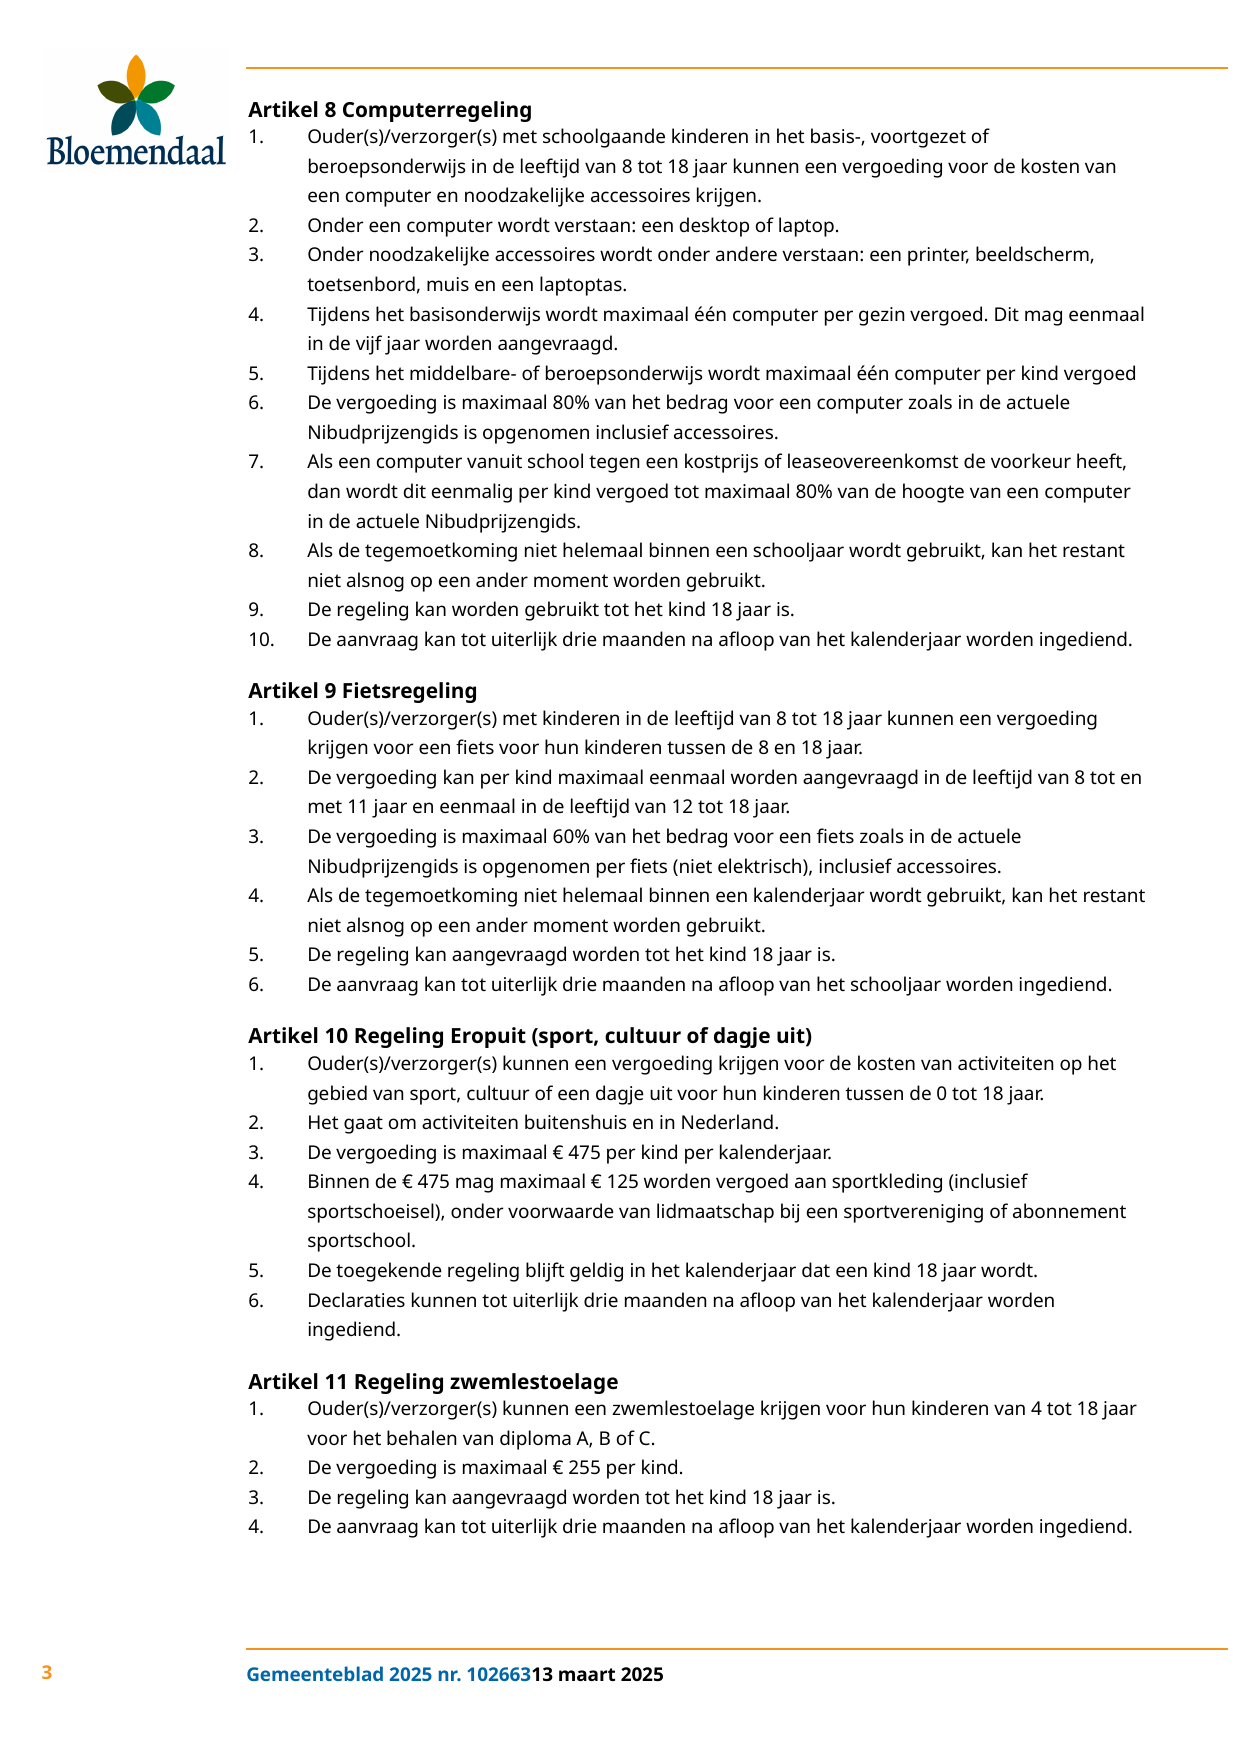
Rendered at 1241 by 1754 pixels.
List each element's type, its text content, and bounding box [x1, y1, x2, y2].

list Declaraties kunnen tot uiterlijk drie maanden na afloop van het kalenderjaar worden ingediend. [248, 1287, 1152, 1342]
list Als de tegemoetkoming niet helemaal binnen een kalenderjaar wordt gebruikt, kan het restant niet alsnog op een ander moment worden gebruikt. [248, 882, 1152, 938]
text Artikel 8 Computerregeling [248, 95, 1152, 123]
list Onder een computer wordt verstaan: een desktop of laptop. [248, 212, 1152, 238]
list De vergoeding kan per kind maximaal eenmaal worden aangevraagd in de leeftijd van 8 tot en met 11 jaar en eenmaal in de leeftijd van 12 tot 18 jaar. [248, 764, 1152, 819]
list De aanvraag kan tot uiterlijk drie maanden na afloop van het kalenderjaar worden ingediend. [248, 1513, 1152, 1539]
list Onder noodzakelijke accessoires wordt onder andere verstaan: een printer, beeldscherm, toetsenbord, muis en een laptoptas. [248, 242, 1152, 297]
list De aanvraag kan tot uiterlijk drie maanden na afloop van het kalenderjaar worden ingediend. [248, 626, 1152, 652]
list De vergoeding is maximaal € 475 per kind per kalenderjaar. [248, 1139, 1152, 1164]
list Tijdens het basisonderwijs wordt maximaal één computer per gezin vergoed. Dit mag eenmaal in de vijf jaar worden aangevraagd. [248, 301, 1152, 356]
list Het gaat om activiteiten buitenshuis en in Nederland. [248, 1109, 1152, 1135]
list De toegekende regeling blijft geldig in het kalenderjaar dat een kind 18 jaar wordt. [248, 1257, 1152, 1283]
list De regeling kan worden gebruikt tot het kind 18 jaar is. [248, 597, 1152, 622]
list Als een computer vanuit school tegen een kostprijs of leaseovereenkomst de voorkeur heeft, dan wordt dit eenmalig per kind vergoed tot maximaal 80% van de hoogte van een computer in de actuele Nibudprijzengids. [248, 449, 1152, 533]
list Ouder(s)/verzorger(s) met kinderen in de leeftijd van 8 tot 18 jaar kunnen een vergoeding krijgen voor een fiets voor hun kinderen tussen de 8 en 18 jaar. [248, 705, 1152, 760]
list De vergoeding is maximaal 80% van het bedrag voor een computer zoals in de actuele Nibudprijzengids is opgenomen inclusief accessoires. [248, 389, 1152, 445]
list De vergoeding is maximaal € 255 per kind. [248, 1454, 1152, 1480]
list Als de tegemoetkoming niet helemaal binnen een schooljaar wordt gebruikt, kan het restant niet alsnog op een ander moment worden gebruikt. [248, 537, 1152, 593]
list Ouder(s)/verzorger(s) kunnen een zwemlestoelage krijgen voor hun kinderen van 4 tot 18 jaar voor het behalen van diploma A, B of C. [248, 1395, 1152, 1451]
text Artikel 9 Fietsregeling [248, 677, 1152, 705]
list De regeling kan aangevraagd worden tot het kind 18 jaar is. [248, 1484, 1152, 1510]
list Binnen de € 475 mag maximaal € 125 worden vergoed aan sportkleding (inclusief sportschoeisel), onder voorwaarde van lidmaatschap bij een sportvereniging of abonnement sportschool. [248, 1168, 1152, 1253]
text Artikel 10 Regeling Eropuit (sport, cultuur of dagje uit) [248, 1022, 1152, 1050]
list Ouder(s)/verzorger(s) kunnen een vergoeding krijgen voor de kosten van activiteiten op het gebied van sport, cultuur of een dagje uit voor hun kinderen tussen de 0 tot 18 jaar. [248, 1050, 1152, 1105]
list De vergoeding is maximaal 60% van het bedrag voor een fiets zoals in de actuele Nibudprijzengids is opgenomen per fiets (niet elektrisch), inclusief accessoires. [248, 823, 1152, 879]
list De regeling kan aangevraagd worden tot het kind 18 jaar is. [248, 942, 1152, 967]
list De aanvraag kan tot uiterlijk drie maanden na afloop van het schooljaar worden ingediend. [248, 971, 1152, 997]
picture [41, 47, 231, 172]
list Ouder(s)/verzorger(s) met schoolgaande kinderen in het basis-, voortgezet of beroepsonderwijs in de leeftijd van 8 tot 18 jaar kunnen een vergoeding voor de kosten van een computer en noodzakelijke accessoires krijgen. [248, 123, 1152, 208]
text Artikel 11 Regeling zwemlestoelage [248, 1367, 1152, 1395]
list Tijdens het middelbare- of beroepsonderwijs wordt maximaal één computer per kind vergoed [248, 360, 1152, 386]
